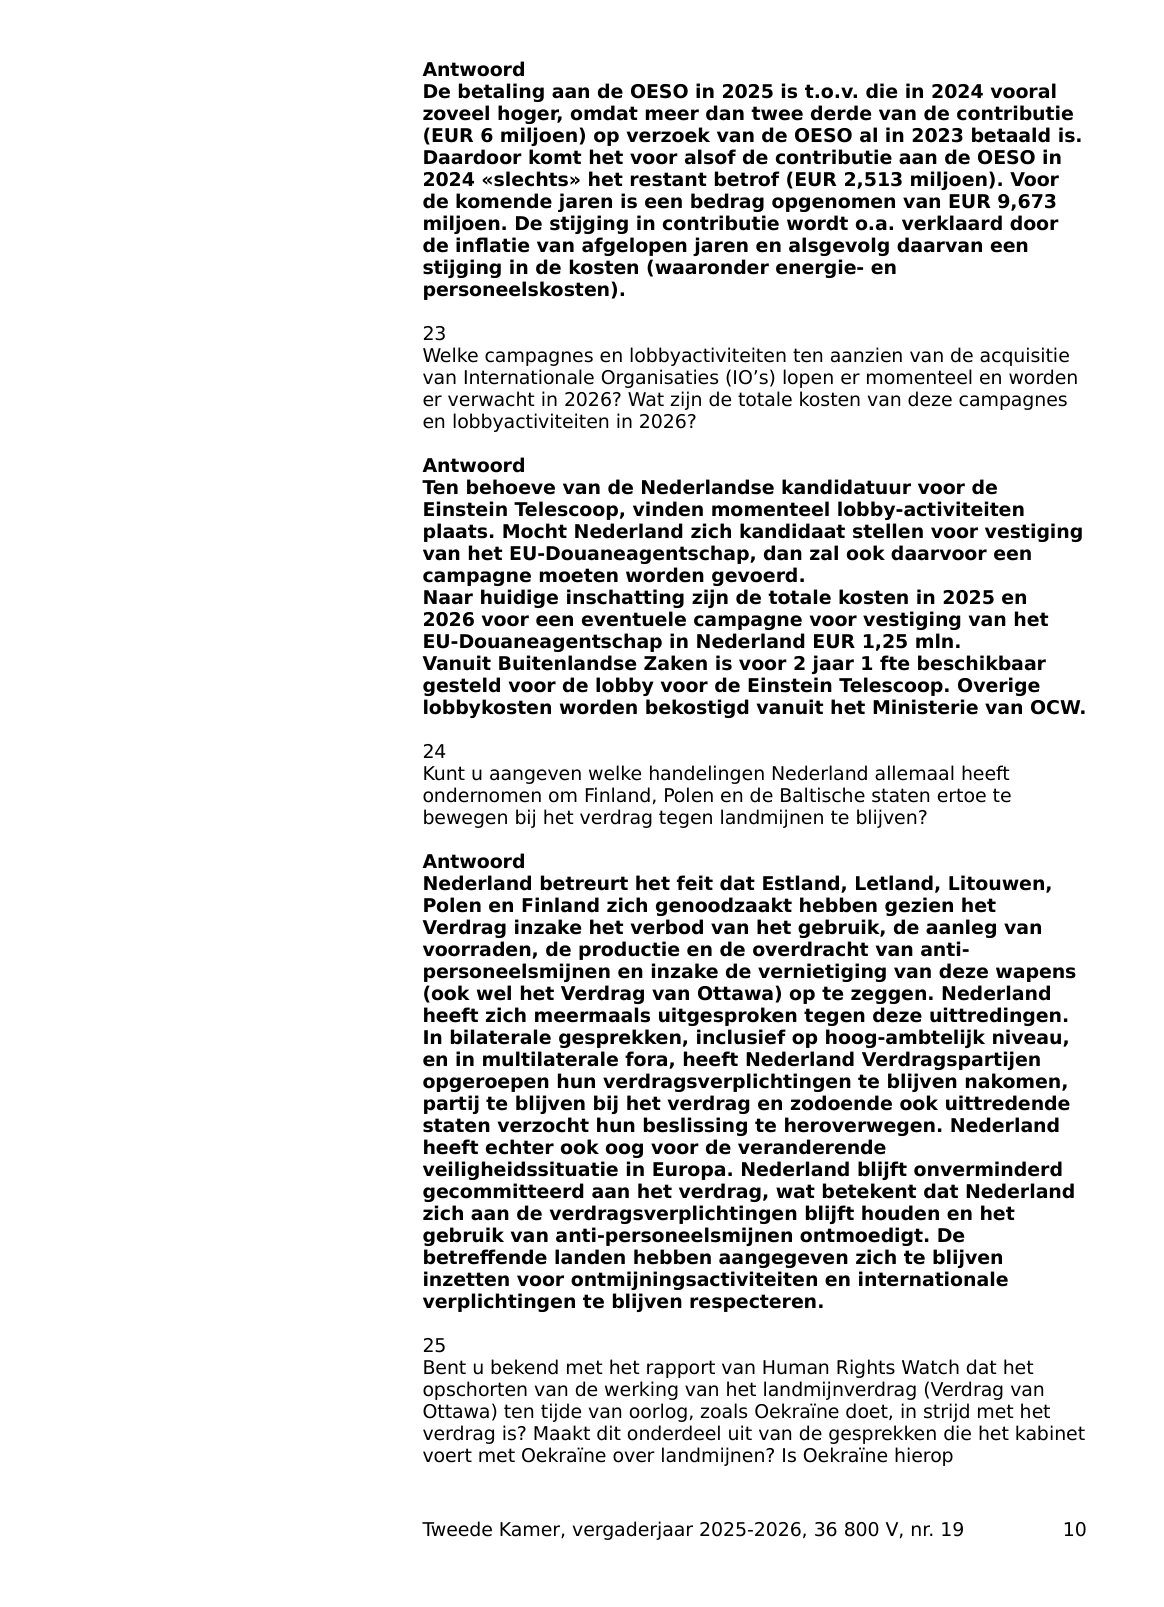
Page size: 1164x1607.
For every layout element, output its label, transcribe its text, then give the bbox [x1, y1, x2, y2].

text 23 [422, 323, 1087, 345]
text 25 [422, 1335, 1087, 1357]
text Ten behoeve van de Nederlandse kandidatuur voor de Einstein Telescoop, vinden momenteel lobby-activiteiten plaats. Mocht Nederland zich kandidaat stellen voor vestiging van het EU-Douaneagentschap, dan zal ook daarvoor een campagne moeten worden gevoerd. [422, 477, 1087, 587]
text Welke campagnes en lobbyactiviteiten ten aanzien van de acquisitie van Internationale Organisaties (IO’s) lopen er momenteel en worden er verwacht in 2026? Wat zijn de totale kosten van deze campagnes en lobbyactiviteiten in 2026? [422, 345, 1087, 433]
text De betaling aan de OESO in 2025 is t.o.v. die in 2024 vooral zoveel hoger, omdat meer dan twee derde van de contributie (EUR 6 miljoen) op verzoek van de OESO al in 2023 betaald is. Daardoor komt het voor alsof de contributie aan de OESO in 2024 «slechts» het restant betrof (EUR 2,513 miljoen). Voor de komende jaren is een bedrag opgenomen van EUR 9,673 miljoen. De stijging in contributie wordt o.a. verklaard door de inflatie van afgelopen jaren en alsgevolg daarvan een stijging in de kosten (waaronder energie- en personeelskosten). [422, 81, 1087, 301]
text Naar huidige inschatting zijn de totale kosten in 2025 en 2026 voor een eventuele campagne voor vestiging van het EU-Douaneagentschap in Nederland EUR 1,25 mln. [422, 587, 1087, 653]
text Bent u bekend met het rapport van Human Rights Watch dat het opschorten van de werking van het landmijnverdrag (Verdrag van Ottawa) ten tijde van oorlog, zoals Oekraïne doet, in strijd met het verdrag is? Maakt dit onderdeel uit van de gesprekken die het kabinet voert met Oekraïne over landmijnen? Is Oekraïne hierop [422, 1357, 1087, 1467]
text Antwoord [422, 455, 1087, 477]
text Antwoord [422, 851, 1087, 873]
text Nederland betreurt het feit dat Estland, Letland, Litouwen, Polen en Finland zich genoodzaakt hebben gezien het Verdrag inzake het verbod van het gebruik, de aanleg van voorraden, de productie en de overdracht van anti-personeelsmijnen en inzake de vernietiging van deze wapens (ook wel het Verdrag van Ottawa) op te zeggen. Nederland heeft zich meermaals uitgesproken tegen deze uittredingen. In bilaterale gesprekken, inclusief op hoog-ambtelijk niveau, en in multilaterale fora, heeft Nederland Verdragspartijen opgeroepen hun verdragsverplichtingen te blijven nakomen, partij te blijven bij het verdrag en zodoende ook uittredende staten verzocht hun beslissing te heroverwegen. Nederland heeft echter ook oog voor de veranderende veiligheidssituatie in Europa. Nederland blijft onverminderd gecommitteerd aan het verdrag, wat betekent dat Nederland zich aan de verdragsverplichtingen blijft houden en het gebruik van anti-personeelsmijnen ontmoedigt. De betreffende landen hebben aangegeven zich te blijven inzetten voor ontmijningsactiviteiten en internationale verplichtingen te blijven respecteren. [422, 873, 1087, 1313]
text Kunt u aangeven welke handelingen Nederland allemaal heeft ondernomen om Finland, Polen en de Baltische staten ertoe te bewegen bij het verdrag tegen landmijnen te blijven? [422, 763, 1087, 829]
text Antwoord [422, 59, 1087, 81]
text Vanuit Buitenlandse Zaken is voor 2 jaar 1 fte beschikbaar gesteld voor de lobby voor de Einstein Telescoop. Overige lobbykosten worden bekostigd vanuit het Ministerie van OCW. [422, 653, 1087, 719]
text 24 [422, 741, 1087, 763]
